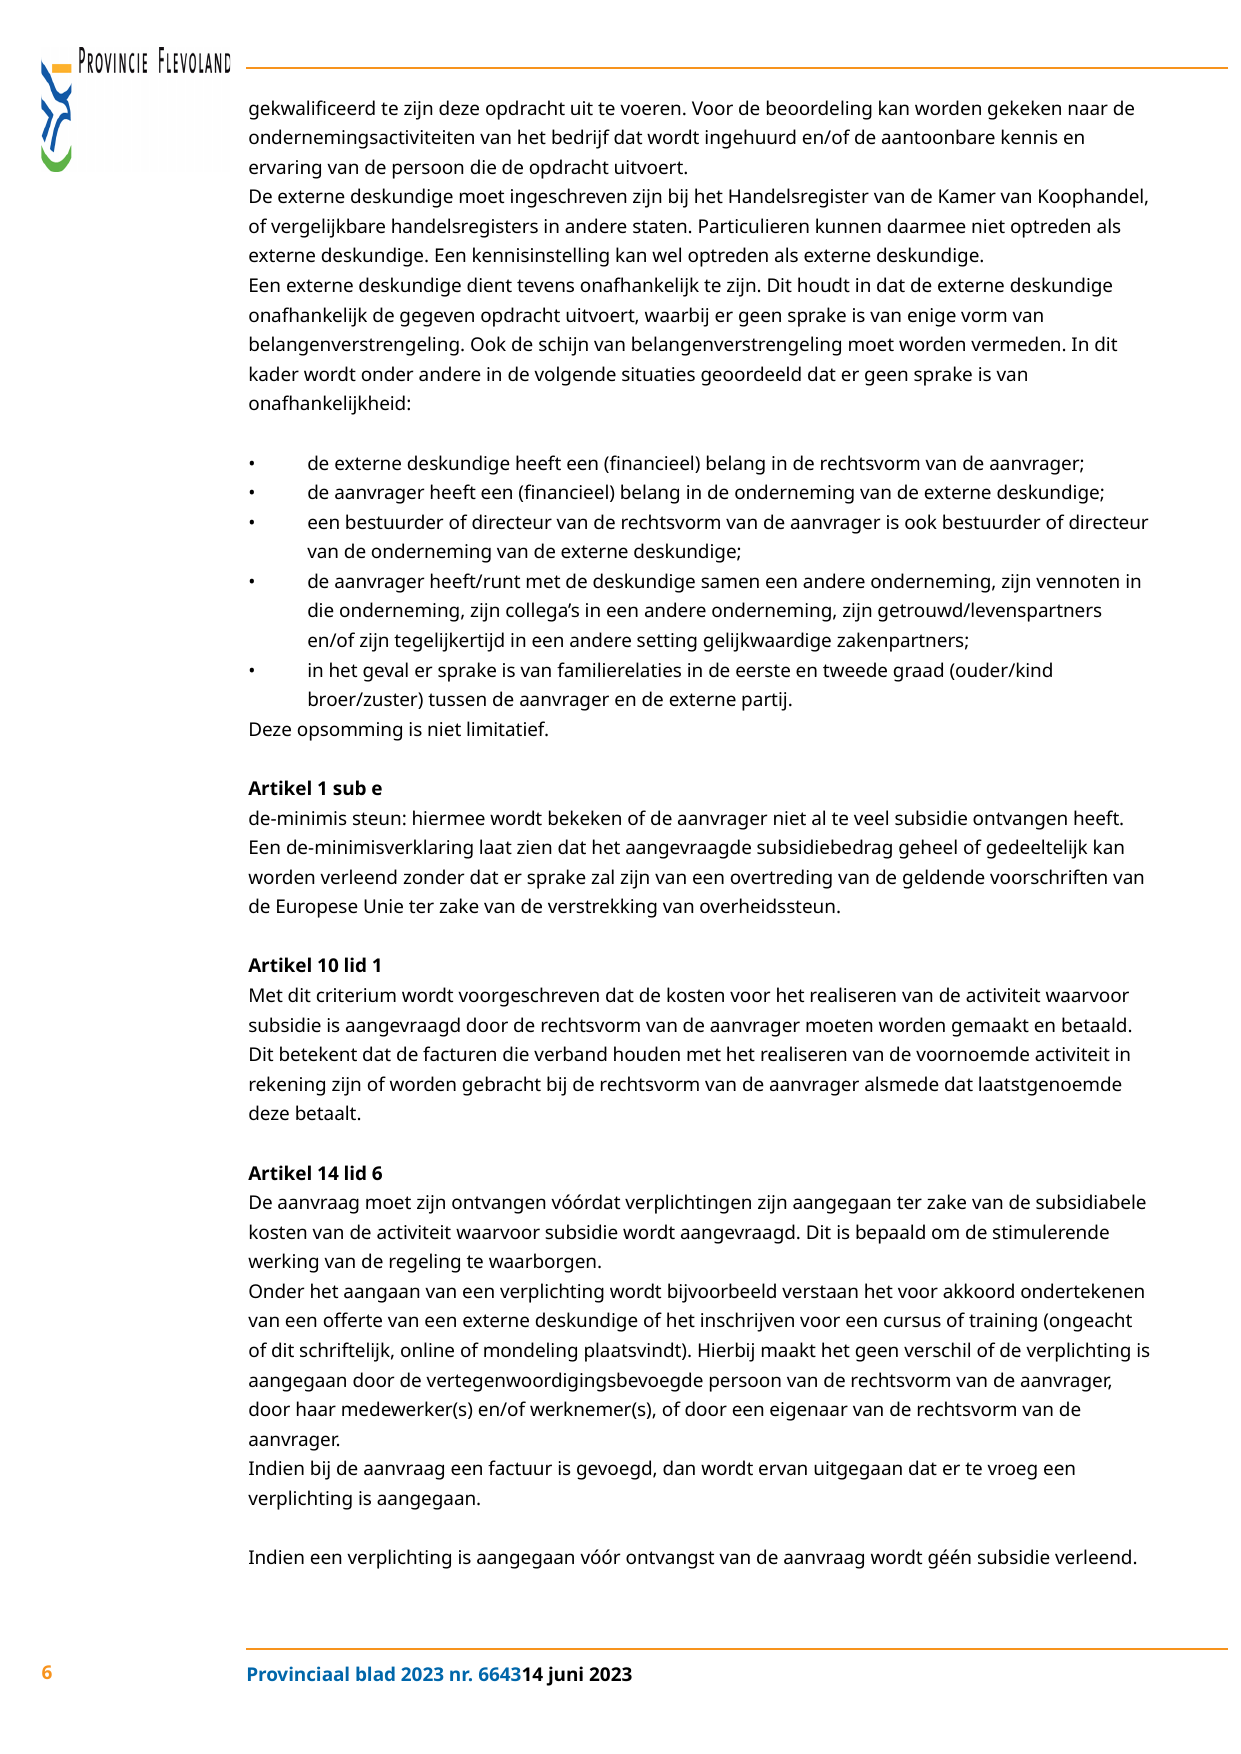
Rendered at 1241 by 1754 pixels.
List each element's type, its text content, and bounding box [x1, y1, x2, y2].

picture [41, 47, 231, 172]
text gekwalificeerd te zijn deze opdracht uit te voeren. Voor de beoordeling kan worden gekeken naar de ondernemingsactiviteiten van het bedrijf dat wordt ingehuurd en/of de aantoonbare kennis en ervaring van de persoon die de opdracht uitvoert. [248, 95, 1152, 180]
list de aanvrager heeft/runt met de deskundige samen een andere onderneming, zijn vennoten in die onderneming, zijn collega’s in een andere onderneming, zijn getrouwd/levenspartners en/of zijn tegelijkertijd in een andere setting gelijkwaardige zakenpartners; [248, 568, 1152, 653]
list de externe deskundige heeft een (financieel) belang in de rechtsvorm van de aanvrager; [248, 450, 1152, 476]
text Artikel 14 lid 6 [248, 1160, 1152, 1186]
text Indien een verplichting is aangegaan vóór ontvangst van de aanvraag wordt géén subsidie verleend. [248, 1544, 1152, 1570]
text Onder het aangaan van een verplichting wordt bijvoorbeeld verstaan het voor akkoord ondertekenen van een offerte van een externe deskundige of het inschrijven voor een cursus of training (ongeacht of dit schriftelijk, online of mondeling plaatsvindt). Hierbij maakt het geen verschil of de verplichting is aangegaan door de vertegenwoordigingsbevoegde persoon van de rechtsvorm van de aanvrager, door haar medewerker(s) en/of werknemer(s), of door een eigenaar van de rechtsvorm van de aanvrager. [248, 1278, 1152, 1452]
text Met dit criterium wordt voorgeschreven dat de kosten voor het realiseren van de activiteit waarvoor subsidie is aangevraagd door de rechtsvorm van de aanvrager moeten worden gemaakt en betaald. Dit betekent dat de facturen die verband houden met het realiseren van de voornoemde activiteit in rekening zijn of worden gebracht bij de rechtsvorm van de aanvrager alsmede dat laatstgenoemde deze betaalt. [248, 982, 1152, 1126]
list de aanvrager heeft een (financieel) belang in de onderneming van de externe deskundige; [248, 479, 1152, 505]
text Een externe deskundige dient tevens onafhankelijk te zijn. Dit houdt in dat de externe deskundige onafhankelijk de gegeven opdracht uitvoert, waarbij er geen sprake is van enige vorm van belangenverstrengeling. Ook de schijn van belangenverstrengeling moet worden vermeden. In dit kader wordt onder andere in de volgende situaties geoordeeld dat er geen sprake is van onafhankelijkheid: [248, 272, 1152, 416]
text Deze opsomming is niet limitatief. [248, 716, 1152, 742]
text Artikel 10 lid 1 [248, 953, 1152, 978]
text Indien bij de aanvraag een factuur is gevoegd, dan wordt ervan uitgegaan dat er te vroeg een verplichting is aangegaan. [248, 1456, 1152, 1511]
text Artikel 1 sub e [248, 775, 1152, 801]
list in het geval er sprake is van familierelaties in de eerste en tweede graad (ouder/kind broer/zuster) tussen de aanvrager en de externe partij. [248, 657, 1152, 712]
list een bestuurder of directeur van de rechtsvorm van de aanvrager is ook bestuurder of directeur van de onderneming van de externe deskundige; [248, 509, 1152, 564]
text De aanvraag moet zijn ontvangen vóórdat verplichtingen zijn aangegaan ter zake van de subsidiabele kosten van de activiteit waarvoor subsidie wordt aangevraagd. Dit is bepaald om de stimulerende werking van de regeling te waarborgen. [248, 1189, 1152, 1274]
text De externe deskundige moet ingeschreven zijn bij het Handelsregister van de Kamer van Koophandel, of vergelijkbare handelsregisters in andere staten. Particulieren kunnen daarmee niet optreden als externe deskundige. Een kennisinstelling kan wel optreden als externe deskundige. [248, 183, 1152, 268]
text de-minimis steun: hiermee wordt bekeken of de aanvrager niet al te veel subsidie ontvangen heeft. Een de-minimisverklaring laat zien dat het aangevraagde subsidiebedrag geheel of gedeeltelijk kan worden verleend zonder dat er sprake zal zijn van een overtreding van de geldende voorschriften van de Europese Unie ter zake van de verstrekking van overheidssteun. [248, 805, 1152, 919]
